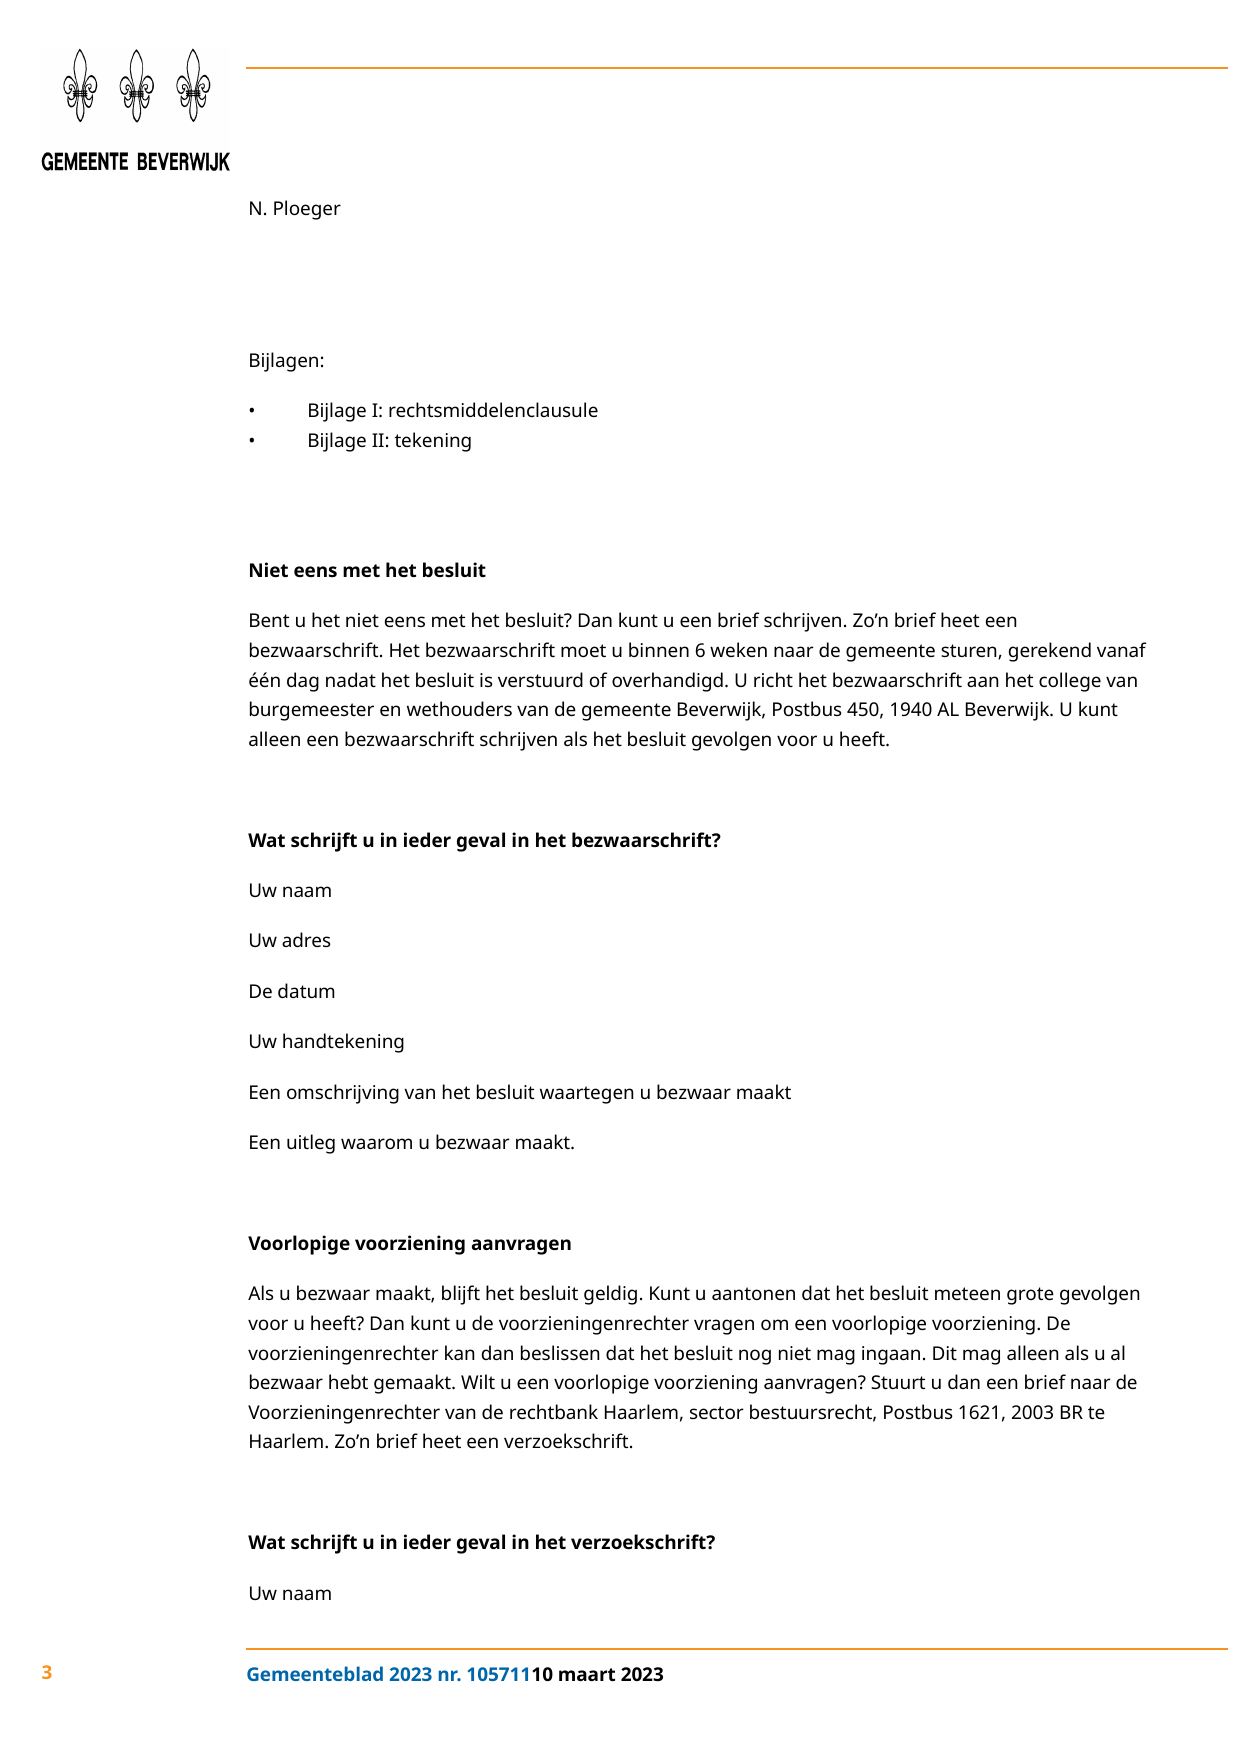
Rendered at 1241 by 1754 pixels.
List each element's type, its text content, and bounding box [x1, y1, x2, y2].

text Wat schrijft u in ieder geval in het bezwaarschrift? [248, 827, 1152, 853]
text Bent u het niet eens met het besluit? Dan kunt u een brief schrijven. Zo’n brief heet een bezwaarschrift. Het bezwaarschrift moet u binnen 6 weken naar de gemeente sturen, gerekend vanaf één dag nadat het besluit is verstuurd of overhandigd. U richt het bezwaarschrift aan het college van burgemeester en wethouders van de gemeente Beverwijk, Postbus 450, 1940 AL Beverwijk. U kunt alleen een bezwaarschrift schrijven als het besluit gevolgen voor u heeft. [248, 608, 1152, 752]
text Wat schrijft u in ieder geval in het verzoekschrift? [248, 1529, 1152, 1555]
text Uw handtekening [248, 1028, 1152, 1054]
text Uw adres [248, 928, 1152, 953]
text Als u bezwaar maakt, blijft het besluit geldig. Kunt u aantonen dat het besluit meteen grote gevolgen voor u heeft? Dan kunt u de voorzieningenrechter vragen om een voorlopige voorziening. De voorzieningenrechter kan dan beslissen dat het besluit nog niet mag ingaan. Dit mag alleen als u al bezwaar hebt gemaakt. Wilt u een voorlopige voorziening aanvragen? Stuurt u dan een brief naar de Voorzieningenrechter van de rechtbank Haarlem, sector bestuursrecht, Postbus 1621, 2003 BR te Haarlem. Zo’n brief heet een verzoekschrift. [248, 1281, 1152, 1454]
text Voorlopige voorziening aanvragen [248, 1230, 1152, 1256]
text Niet eens met het besluit [248, 557, 1152, 583]
text Uw naam [248, 877, 1152, 903]
text N. Ploeger [248, 196, 1152, 221]
text Uw naam [248, 1580, 1152, 1606]
list Bijlage II: tekening [248, 427, 1152, 453]
text Een uitleg waarom u bezwaar maakt. [248, 1129, 1152, 1155]
picture [41, 47, 231, 172]
text Bijlagen: [248, 347, 1152, 373]
text De datum [248, 978, 1152, 1004]
list Bijlage I: rechtsmiddelenclausule [248, 397, 1152, 423]
text Een omschrijving van het besluit waartegen u bezwaar maakt [248, 1079, 1152, 1105]
